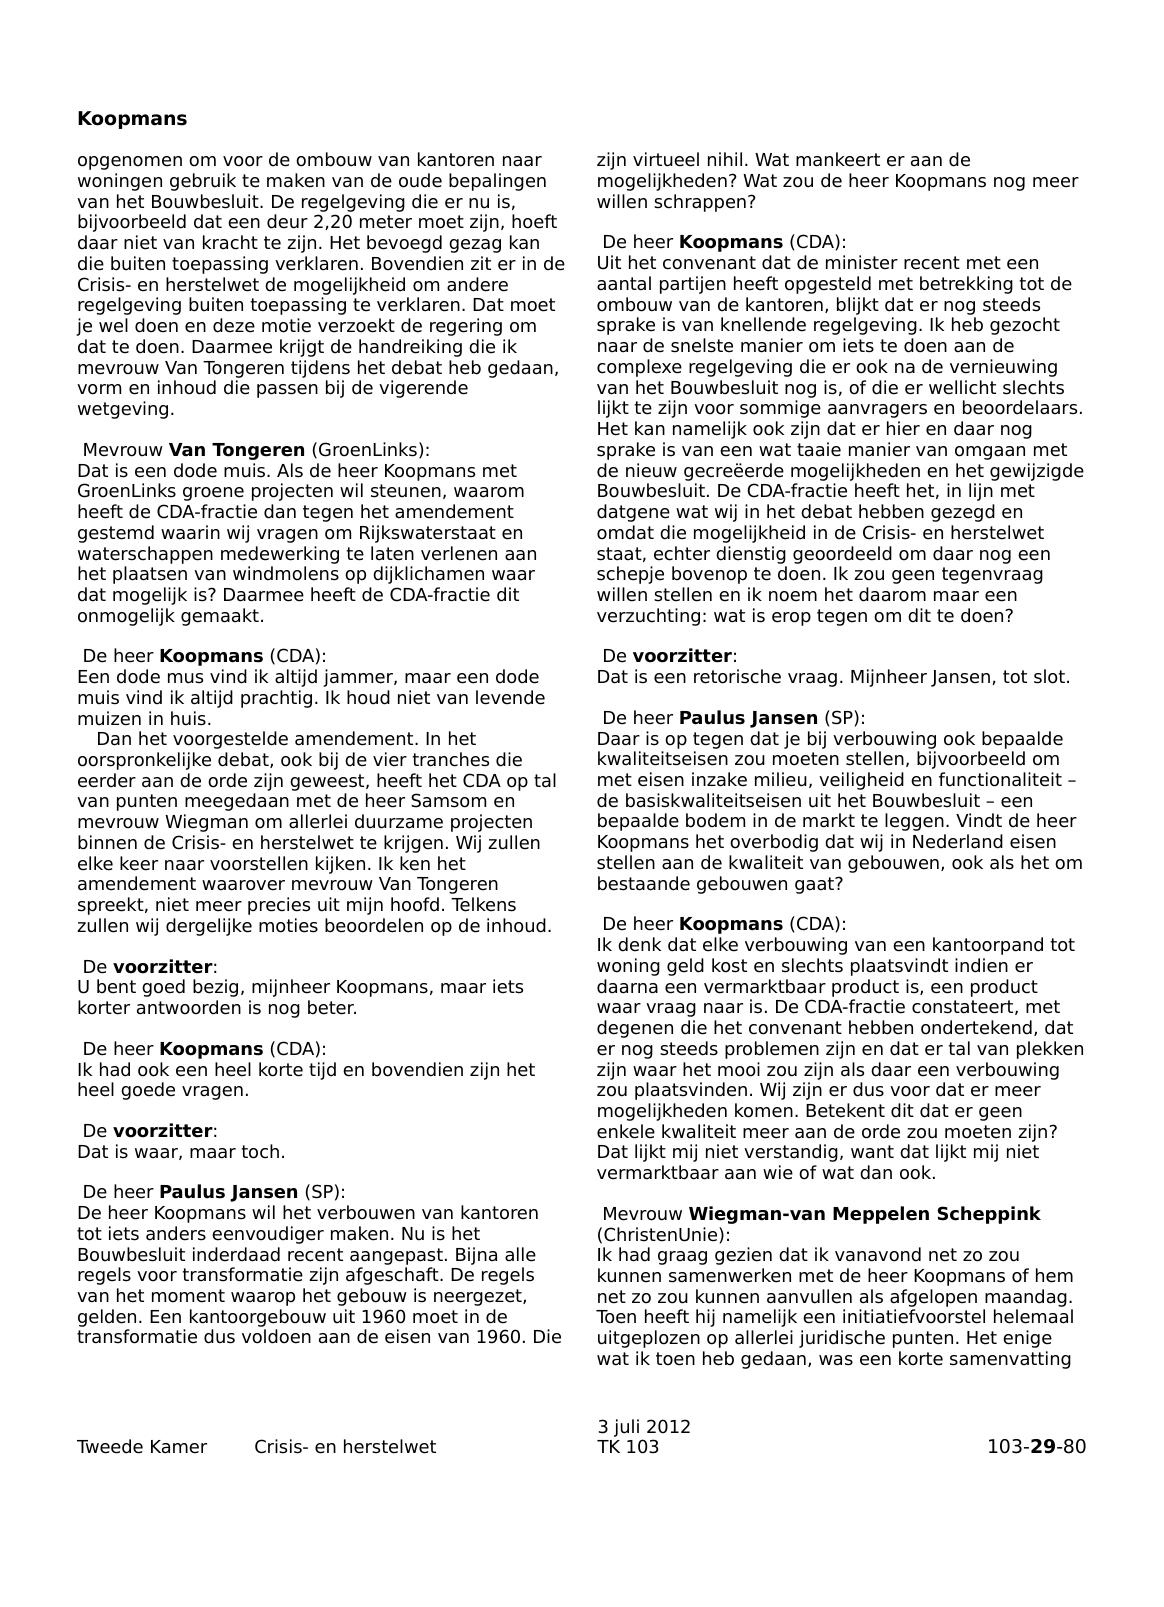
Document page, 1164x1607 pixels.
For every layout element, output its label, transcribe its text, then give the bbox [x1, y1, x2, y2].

text De voorzitter: [77, 956, 567, 977]
text U bent goed bezig, mijnheer Koopmans, maar iets korter antwoorden is nog beter. [77, 977, 567, 1019]
text Ik denk dat elke verbouwing van een kantoorpand tot woning geld kost en slechts plaatsvindt indien er daarna een vermarktbaar product is, een product waar vraag naar is. De CDA-fractie constateert, met degenen die het convenant hebben ondertekend, dat er nog steeds problemen zijn en dat er tal van plekken zijn waar het mooi zou zijn als daar een verbouwing zou plaatsvinden. Wij zijn er dus voor dat er meer mogelijkheden komen. Betekent dit dat er geen enkele kwaliteit meer aan de orde zou moeten zijn? Dat lijkt mij niet verstandig, want dat lijkt mij niet vermarktbaar aan wie of wat dan ook. [596, 935, 1087, 1184]
text De heer Koopmans (CDA): [77, 646, 567, 667]
text Dat is waar, maar toch. [77, 1142, 567, 1162]
text Mevrouw Van Tongeren (GroenLinks): [77, 440, 567, 460]
text zijn virtueel nihil. Wat mankeert er aan de mogelijkheden? Wat zou de heer Koopmans nog meer willen schrappen? [596, 150, 1087, 212]
text Ik had ook een heel korte tijd en bovendien zijn het heel goede vragen. [77, 1059, 567, 1101]
text De heer Koopmans (CDA): [596, 914, 1087, 935]
text Mevrouw Wiegman-van Meppelen Scheppink (ChristenUnie): [596, 1204, 1087, 1245]
text Dat is een retorische vraag. Mijnheer Jansen, tot slot. [596, 667, 1087, 688]
text opgenomen om voor de ombouw van kantoren naar woningen gebruik te maken van de oude bepalingen van het Bouwbesluit. De regelgeving die er nu is, bijvoorbeeld dat een deur 2,20 meter moet zijn, hoeft daar niet van kracht te zijn. Het bevoegd gezag kan die buiten toepassing verklaren. Bovendien zit er in de Crisis- en herstelwet de mogelijkheid om andere regelgeving buiten toepassing te verklaren. Dat moet je wel doen en deze motie verzoekt de regering om dat te doen. Daarmee krijgt de handreiking die ik mevrouw Van Tongeren tijdens het debat heb gedaan, vorm en inhoud die passen bij de vigerende wetgeving. [77, 150, 567, 420]
text De voorzitter: [77, 1121, 567, 1142]
text De heer Koopmans (CDA): [77, 1039, 567, 1059]
text Dan het voorgestelde amendement. In het oorspronkelijke debat, ook bij de vier tranches die eerder aan de orde zijn geweest, heeft het CDA op tal van punten meegedaan met de heer Samsom en mevrouw Wiegman om allerlei duurzame projecten binnen de Crisis- en herstelwet te krijgen. Wij zullen elke keer naar voorstellen kijken. Ik ken het amendement waarover mevrouw Van Tongeren spreekt, niet meer precies uit mijn hoofd. Telkens zullen wij dergelijke moties beoordelen op de inhoud. [77, 729, 567, 936]
text Daar is op tegen dat je bij verbouwing ook bepaalde kwaliteitseisen zou moeten stellen, bijvoorbeeld om met eisen inzake milieu, veiligheid en functionaliteit – de basiskwaliteitseisen uit het Bouwbesluit – een bepaalde bodem in de markt te leggen. Vindt de heer Koopmans het overbodig dat wij in Nederland eisen stellen aan de kwaliteit van gebouwen, ook als het om bestaande gebouwen gaat? [596, 728, 1087, 894]
text Uit het convenant dat de minister recent met een aantal partijen heeft opgesteld met betrekking tot de ombouw van de kantoren, blijkt dat er nog steeds sprake is van knellende regelgeving. Ik heb gezocht naar de snelste manier om iets te doen aan de complexe regelgeving die er ook na de vernieuwing van het Bouwbesluit nog is, of die er wellicht slechts lijkt te zijn voor sommige aanvragers en beoordelaars. Het kan namelijk ook zijn dat er hier en daar nog sprake is van een wat taaie manier van omgaan met de nieuw gecreëerde mogelijkheden en het gewijzigde Bouwbesluit. De CDA-fractie heeft het, in lijn met datgene wat wij in het debat hebben gezegd en omdat die mogelijkheid in de Crisis- en herstelwet staat, echter dienstig geoordeeld om daar nog een schepje bovenop te doen. Ik zou geen tegenvraag willen stellen en ik noem het daarom maar een verzuchting: wat is erop tegen om dit te doen? [596, 253, 1087, 626]
text De heer Paulus Jansen (SP): [596, 708, 1087, 728]
text Dat is een dode muis. Als de heer Koopmans met GroenLinks groene projecten wil steunen, waarom heeft de CDA-fractie dan tegen het amendement gestemd waarin wij vragen om Rijkswaterstaat en waterschappen medewerking te laten verlenen aan het plaatsen van windmolens op dijklichamen waar dat mogelijk is? Daarmee heeft de CDA-fractie dit onmogelijk gemaakt. [77, 460, 567, 626]
text Een dode mus vind ik altijd jammer, maar een dode muis vind ik altijd prachtig. Ik houd niet van levende muizen in huis. [77, 667, 567, 729]
text De heer Paulus Jansen (SP): [77, 1182, 567, 1203]
text De voorzitter: [596, 646, 1087, 667]
text De heer Koopmans (CDA): [596, 232, 1087, 253]
text De heer Koopmans wil het verbouwen van kantoren tot iets anders eenvoudiger maken. Nu is het Bouwbesluit inderdaad recent aangepast. Bijna alle regels voor transformatie zijn afgeschaft. De regels van het moment waarop het gebouw is neergezet, gelden. Een kantoorgebouw uit 1960 moet in de transformatie dus voldoen aan de eisen van 1960. Die [77, 1203, 567, 1348]
text Ik had graag gezien dat ik vanavond net zo zou kunnen samenwerken met de heer Koopmans of hem net zo zou kunnen aanvullen als afgelopen maandag. Toen heeft hij namelijk een initiatiefvoorstel helemaal uitgeplozen op allerlei juridische punten. Het enige wat ik toen heb gedaan, was een korte samenvatting [596, 1245, 1087, 1369]
